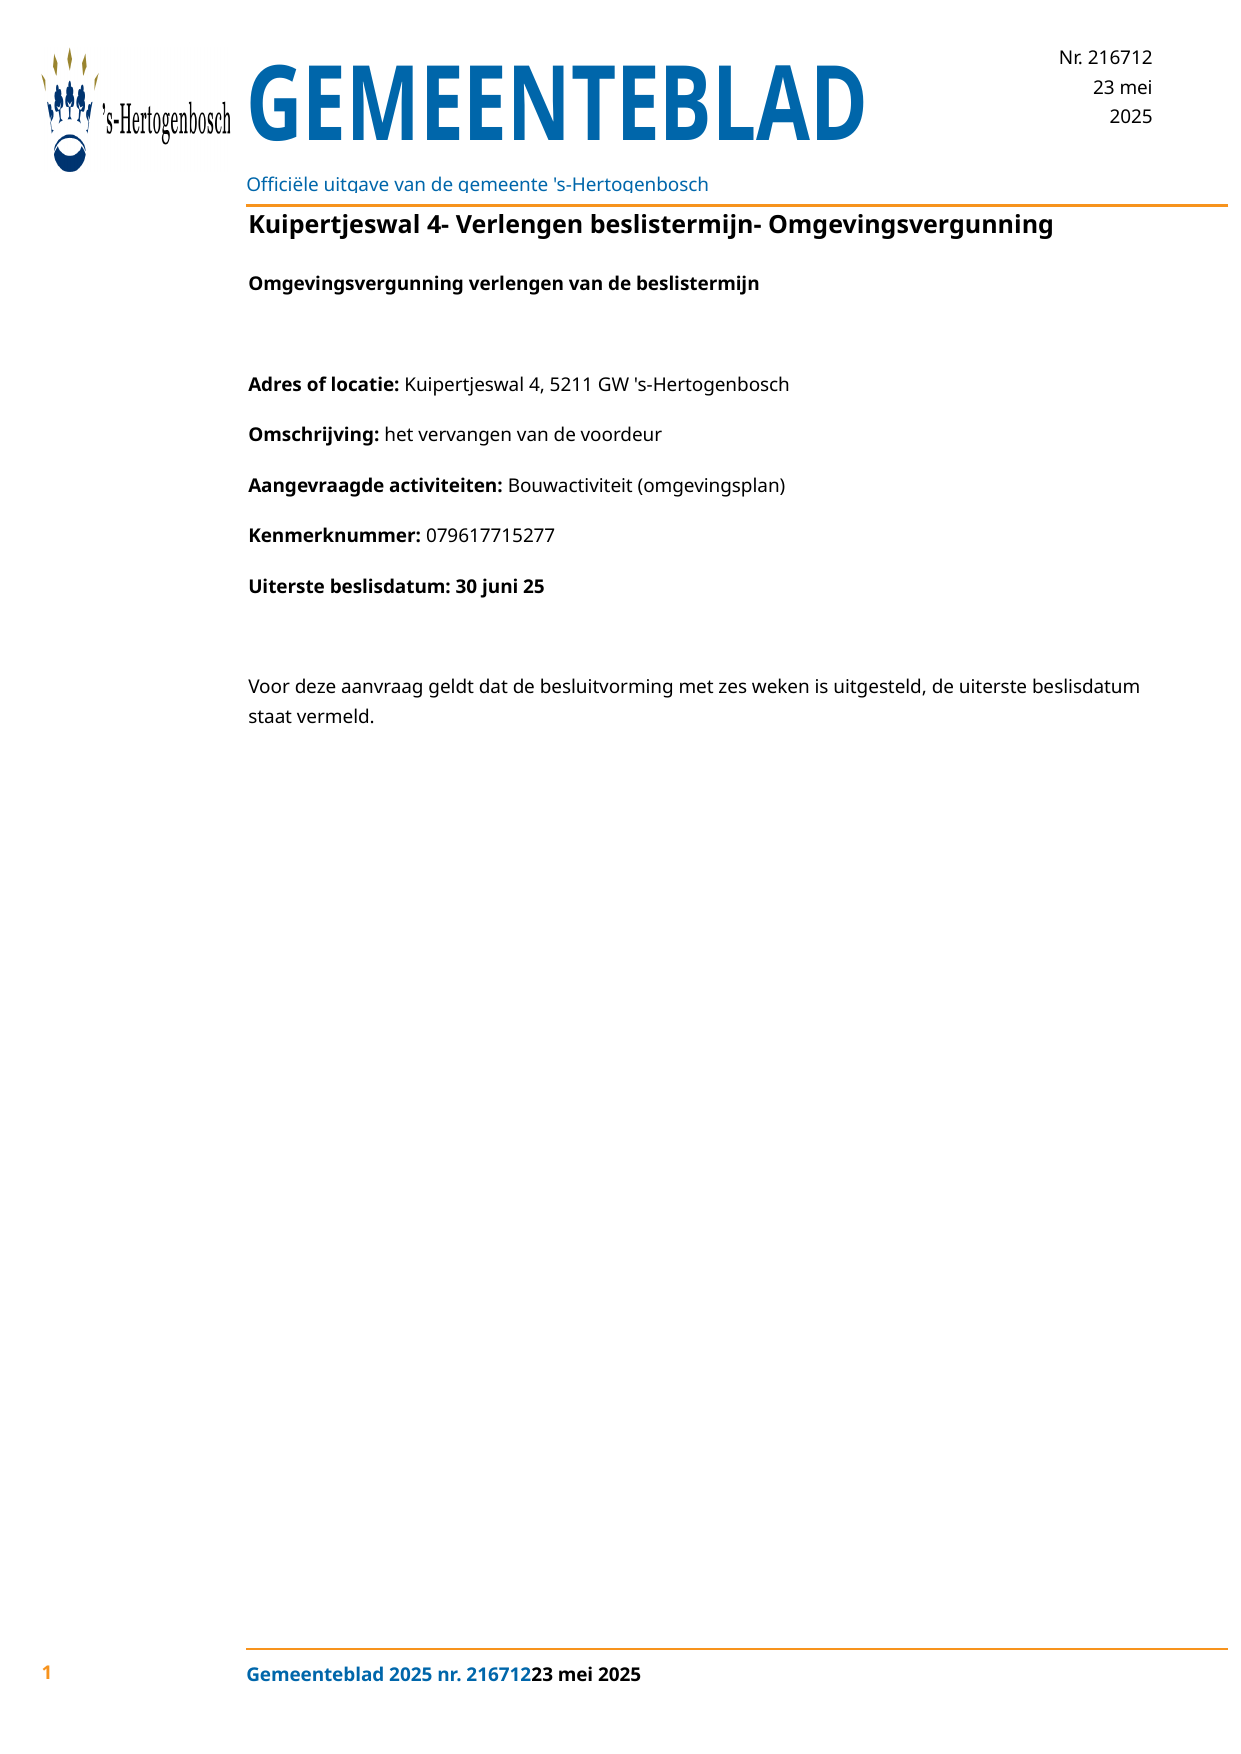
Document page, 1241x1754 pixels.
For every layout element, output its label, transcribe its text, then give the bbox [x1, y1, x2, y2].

picture [41, 47, 231, 172]
text Aangevraagde activiteiten: Bouwactiviteit (omgevingsplan) [248, 472, 1152, 498]
text Kuipertjeswal 4- Verlengen beslistermijn- Omgevingsvergunning [248, 207, 1152, 241]
text Adres of locatie: Kuipertjeswal 4, 5211 GW 's-Hertogenbosch [248, 371, 1152, 397]
text Voor deze aanvraag geldt dat de besluitvorming met zes weken is uitgesteld, de uiterste beslisdatum staat vermeld. [248, 674, 1152, 729]
text Omschrijving: het vervangen van de voordeur [248, 422, 1152, 447]
text Uiterste beslisdatum: 30 juni 25 [248, 573, 1152, 598]
text Omgevingsvergunning verlengen van de beslistermijn [248, 270, 1152, 296]
text Kenmerknummer: 079617715277 [248, 522, 1152, 548]
